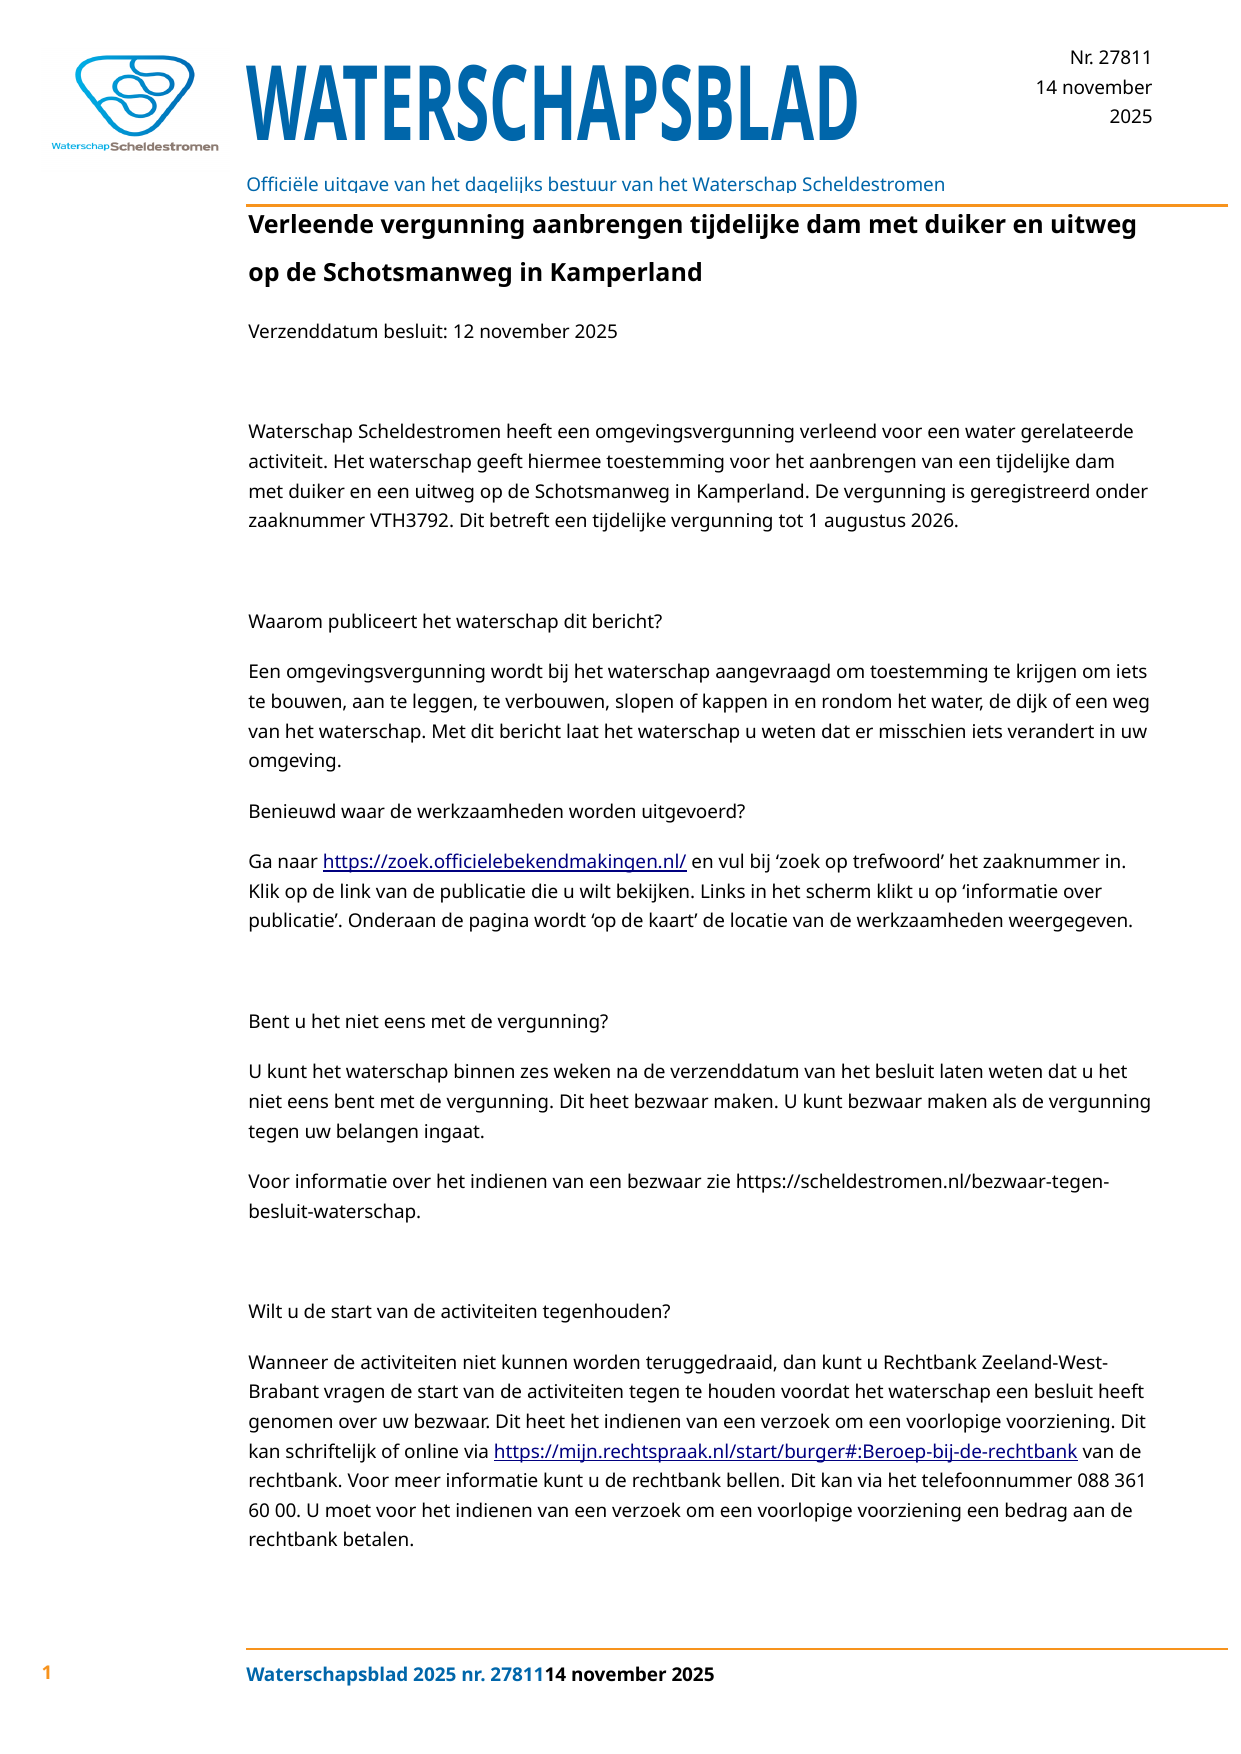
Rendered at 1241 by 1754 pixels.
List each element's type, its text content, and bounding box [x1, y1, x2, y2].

text Wanneer de activiteiten niet kunnen worden teruggedraaid, dan kunt u Rechtbank Zeeland-West-Brabant vragen de start van de activiteiten tegen te houden voordat het waterschap een besluit heeft genomen over uw bezwaar. Dit heet het indienen van een verzoek om een voorlopige voorziening. Dit kan schriftelijk of online via https://mijn.rechtspraak.nl/start/burger#:Beroep-bij-de-rechtbank van de rechtbank. Voor meer informatie kunt u de rechtbank bellen. Dit kan via het telefoonnummer 088 361 60 00. U moet voor het indienen van een verzoek om een voorlopige voorziening een bedrag aan de rechtbank betalen. [248, 1349, 1152, 1552]
text Een omgevingsvergunning wordt bij het waterschap aangevraagd om toestemming te krijgen om iets te bouwen, aan te leggen, te verbouwen, slopen of kappen in en rondom het water, de dijk of een weg van het waterschap. Met dit bericht laat het waterschap u weten dat er misschien iets verandert in uw omgeving. [248, 659, 1152, 773]
text Waterschap Scheldestromen heeft een omgevingsvergunning verleend voor een water gerelateerde activiteit. Het waterschap geeft hiermee toestemming voor het aanbrengen van een tijdelijke dam met duiker en een uitweg op de Schotsmanweg in Kamperland. De vergunning is geregistreerd onder zaaknummer VTH3792. Dit betreft een tijdelijke vergunning tot 1 augustus 2026. [248, 419, 1152, 533]
text Bent u het niet eens met de vergunning? [248, 1008, 1152, 1034]
text U kunt het waterschap binnen zes weken na de verzenddatum van het besluit laten weten dat u het niet eens bent met de vergunning. Dit heet bezwaar maken. U kunt bezwaar maken als de vergunning tegen uw belangen ingaat. [248, 1059, 1152, 1144]
picture [41, 47, 231, 172]
text Benieuwd waar de werkzaamheden worden uitgevoerd? [248, 798, 1152, 824]
text Verzenddatum besluit: 12 november 2025 [248, 318, 1152, 344]
text Voor informatie over het indienen van een bezwaar zie https://scheldestromen.nl/bezwaar-tegen-besluit-waterschap. [248, 1168, 1152, 1224]
text Verleende vergunning aanbrengen tijdelijke dam met duiker en uitweg op de Schotsmanweg in Kamperland [248, 207, 1152, 288]
text Ga naar https://zoek.officielebekendmakingen.nl/ en vul bij ‘zoek op trefwoord’ het zaaknummer in. Klik op de link van de publicatie die u wilt bekijken. Links in het scherm klikt u op ‘informatie over publicatie’. Onderaan de pagina wordt ‘op de kaart’ de locatie van de werkzaamheden weergegeven. [248, 848, 1152, 933]
text Wilt u de start van de activiteiten tegenhouden? [248, 1299, 1152, 1324]
text Waarom publiceert het waterschap dit bericht? [248, 608, 1152, 634]
